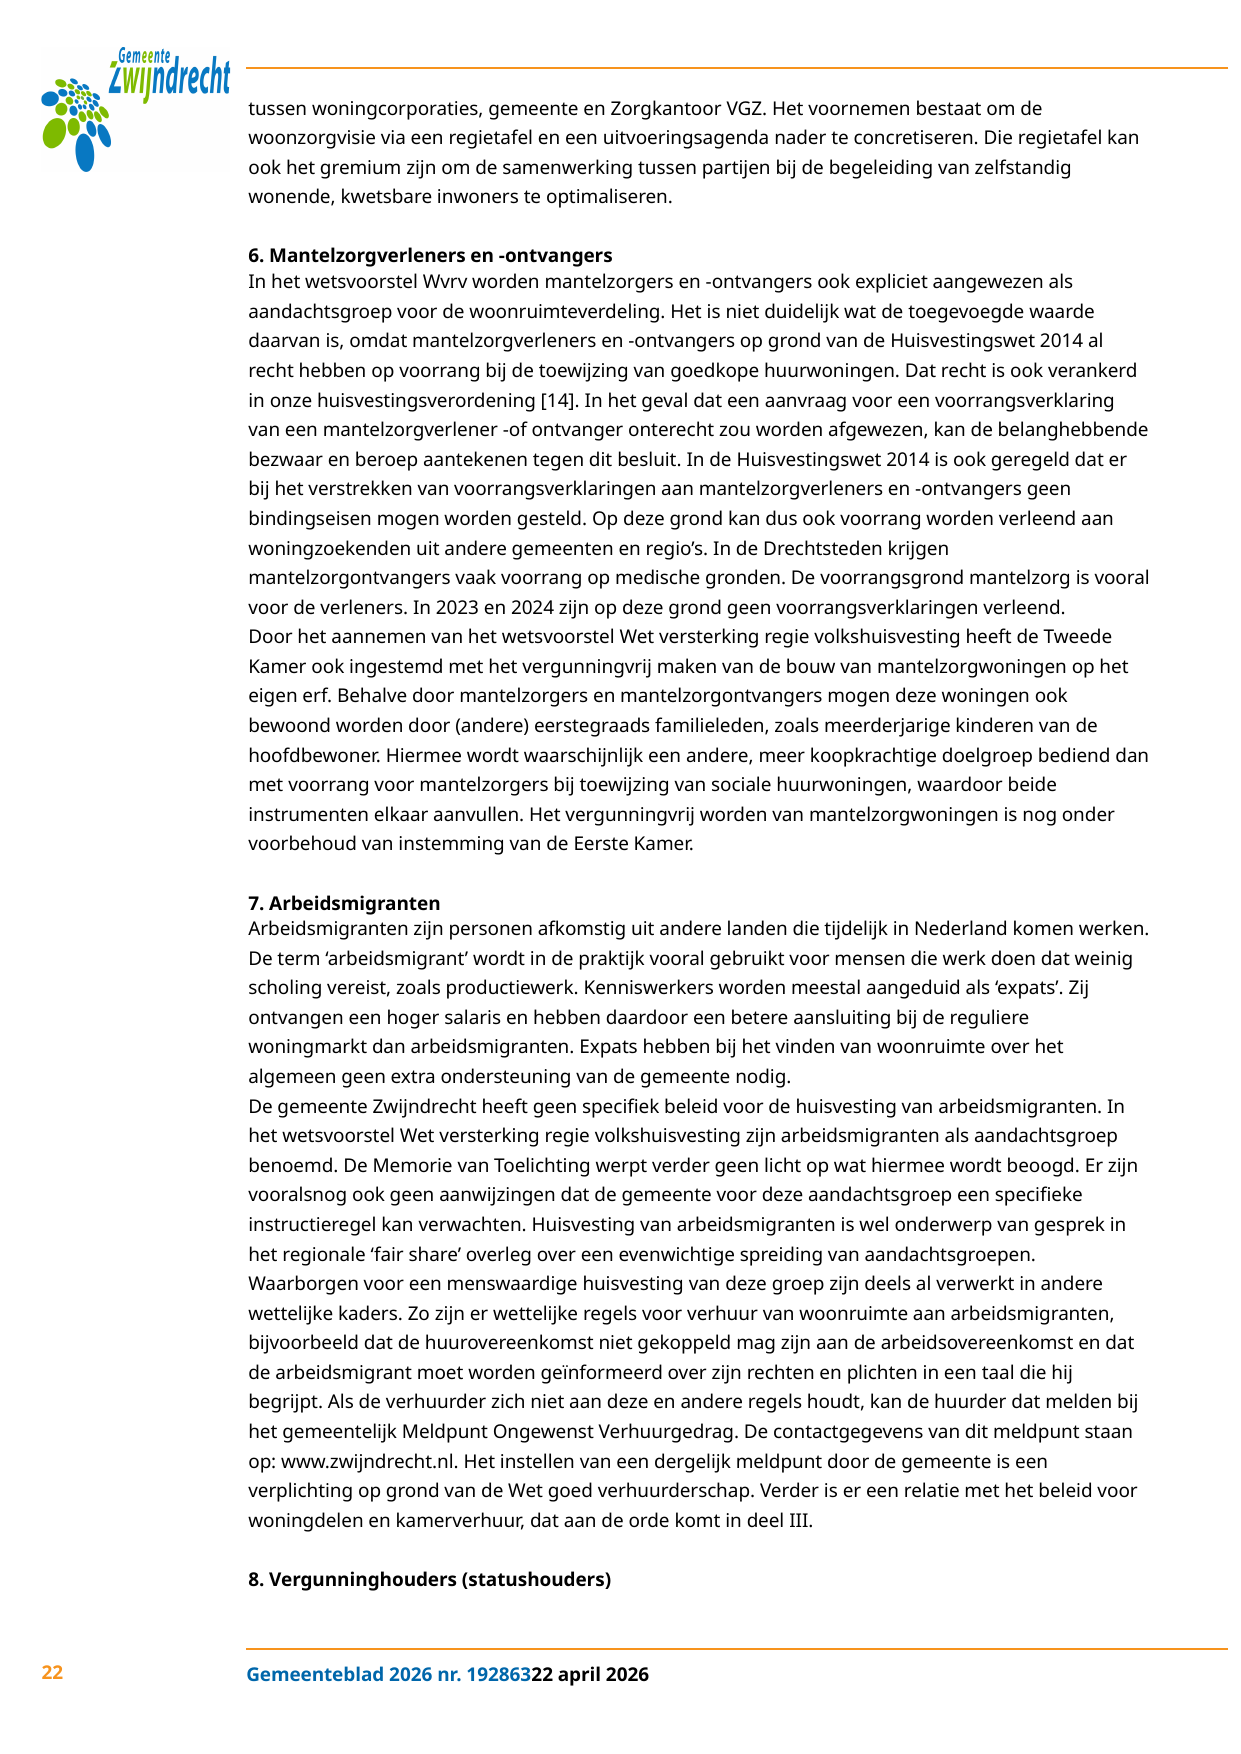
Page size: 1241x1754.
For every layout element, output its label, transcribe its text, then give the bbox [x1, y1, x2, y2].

text 6. Mantelzorgverleners en -ontvangers [248, 243, 1152, 268]
text In het wetsvoorstel Wvrv worden mantelzorgers en -ontvangers ook expliciet aangewezen als aandachtsgroep voor de woonruimteverdeling. Het is niet duidelijk wat de toegevoegde waarde daarvan is, omdat mantelzorgverleners en -ontvangers op grond van de Huisvestingswet 2014 al recht hebben op voorrang bij de toewijzing van goedkope huurwoningen. Dat recht is ook verankerd in onze huisvestingsverordening [14]. In het geval dat een aanvraag voor een voorrangsverklaring van een mantelzorgverlener -of ontvanger onterecht zou worden afgewezen, kan de belanghebbende bezwaar en beroep aantekenen tegen dit besluit. In de Huisvestingswet 2014 is ook geregeld dat er bij het verstrekken van voorrangsverklaringen aan mantelzorgverleners en -ontvangers geen bindingseisen mogen worden gesteld. Op deze grond kan dus ook voorrang worden verleend aan woningzoekenden uit andere gemeenten en regio’s. In de Drechtsteden krijgen mantelzorgontvangers vaak voorrang op medische gronden. De voorrangsgrond mantelzorg is vooral voor de verleners. In 2023 en 2024 zijn op deze grond geen voorrangsverklaringen verleend. [248, 268, 1152, 619]
picture [41, 47, 231, 172]
text 8. Vergunninghouders (statushouders) [248, 1566, 1152, 1592]
text tussen woningcorporaties, gemeente en Zorgkantoor VGZ. Het voornemen bestaat om de woonzorgvisie via een regietafel en een uitvoeringsagenda nader te concretiseren. Die regietafel kan ook het gremium zijn om de samenwerking tussen partijen bij de begeleiding van zelfstandig wonende, kwetsbare inwoners te optimaliseren. [248, 95, 1152, 209]
text De gemeente Zwijndrecht heeft geen specifiek beleid voor de huisvesting van arbeidsmigranten. In het wetsvoorstel Wet versterking regie volkshuisvesting zijn arbeidsmigranten als aandachtsgroep benoemd. De Memorie van Toelichting werpt verder geen licht op wat hiermee wordt beoogd. Er zijn vooralsnog ook geen aanwijzingen dat de gemeente voor deze aandachtsgroep een specifieke instructieregel kan verwachten. Huisvesting van arbeidsmigranten is wel onderwerp van gesprek in het regionale ‘fair share’ overleg over een evenwichtige spreiding van aandachtsgroepen. [248, 1093, 1152, 1267]
text Waarborgen voor een menswaardige huisvesting van deze groep zijn deels al verwerkt in andere wettelijke kaders. Zo zijn er wettelijke regels voor verhuur van woonruimte aan arbeidsmigranten, bijvoorbeeld dat de huurovereenkomst niet gekoppeld mag zijn aan de arbeidsovereenkomst en dat de arbeidsmigrant moet worden geïnformeerd over zijn rechten en plichten in een taal die hij begrijpt. Als de verhuurder zich niet aan deze en andere regels houdt, kan de huurder dat melden bij het gemeentelijk Meldpunt Ongewenst Verhuurgedrag. De contactgegevens van dit meldpunt staan op: www.zwijndrecht.nl. Het instellen van een dergelijk meldpunt door de gemeente is een verplichting op grond van de Wet goed verhuurderschap. Verder is er een relatie met het beleid voor woningdelen en kamerverhuur, dat aan de orde komt in deel III. [248, 1270, 1152, 1533]
text Arbeidsmigranten zijn personen afkomstig uit andere landen die tijdelijk in Nederland komen werken. De term ‘arbeidsmigrant’ wordt in de praktijk vooral gebruikt voor mensen die werk doen dat weinig scholing vereist, zoals productiewerk. Kenniswerkers worden meestal aangeduid als ‘expats’. Zij ontvangen een hoger salaris en hebben daardoor een betere aansluiting bij de reguliere woningmarkt dan arbeidsmigranten. Expats hebben bij het vinden van woonruimte over het algemeen geen extra ondersteuning van de gemeente nodig. [248, 915, 1152, 1089]
text Door het aannemen van het wetsvoorstel Wet versterking regie volkshuisvesting heeft de Tweede Kamer ook ingestemd met het vergunningvrij maken van de bouw van mantelzorgwoningen op het eigen erf. Behalve door mantelzorgers en mantelzorgontvangers mogen deze woningen ook bewoond worden door (andere) eerstegraads familieleden, zoals meerderjarige kinderen van de hoofdbewoner. Hiermee wordt waarschijnlijk een andere, meer koopkrachtige doelgroep bediend dan met voorrang voor mantelzorgers bij toewijzing van sociale huurwoningen, waardoor beide instrumenten elkaar aanvullen. Het vergunningvrij worden van mantelzorgwoningen is nog onder voorbehoud van instemming van de Eerste Kamer. [248, 623, 1152, 856]
text 7. Arbeidsmigranten [248, 890, 1152, 915]
